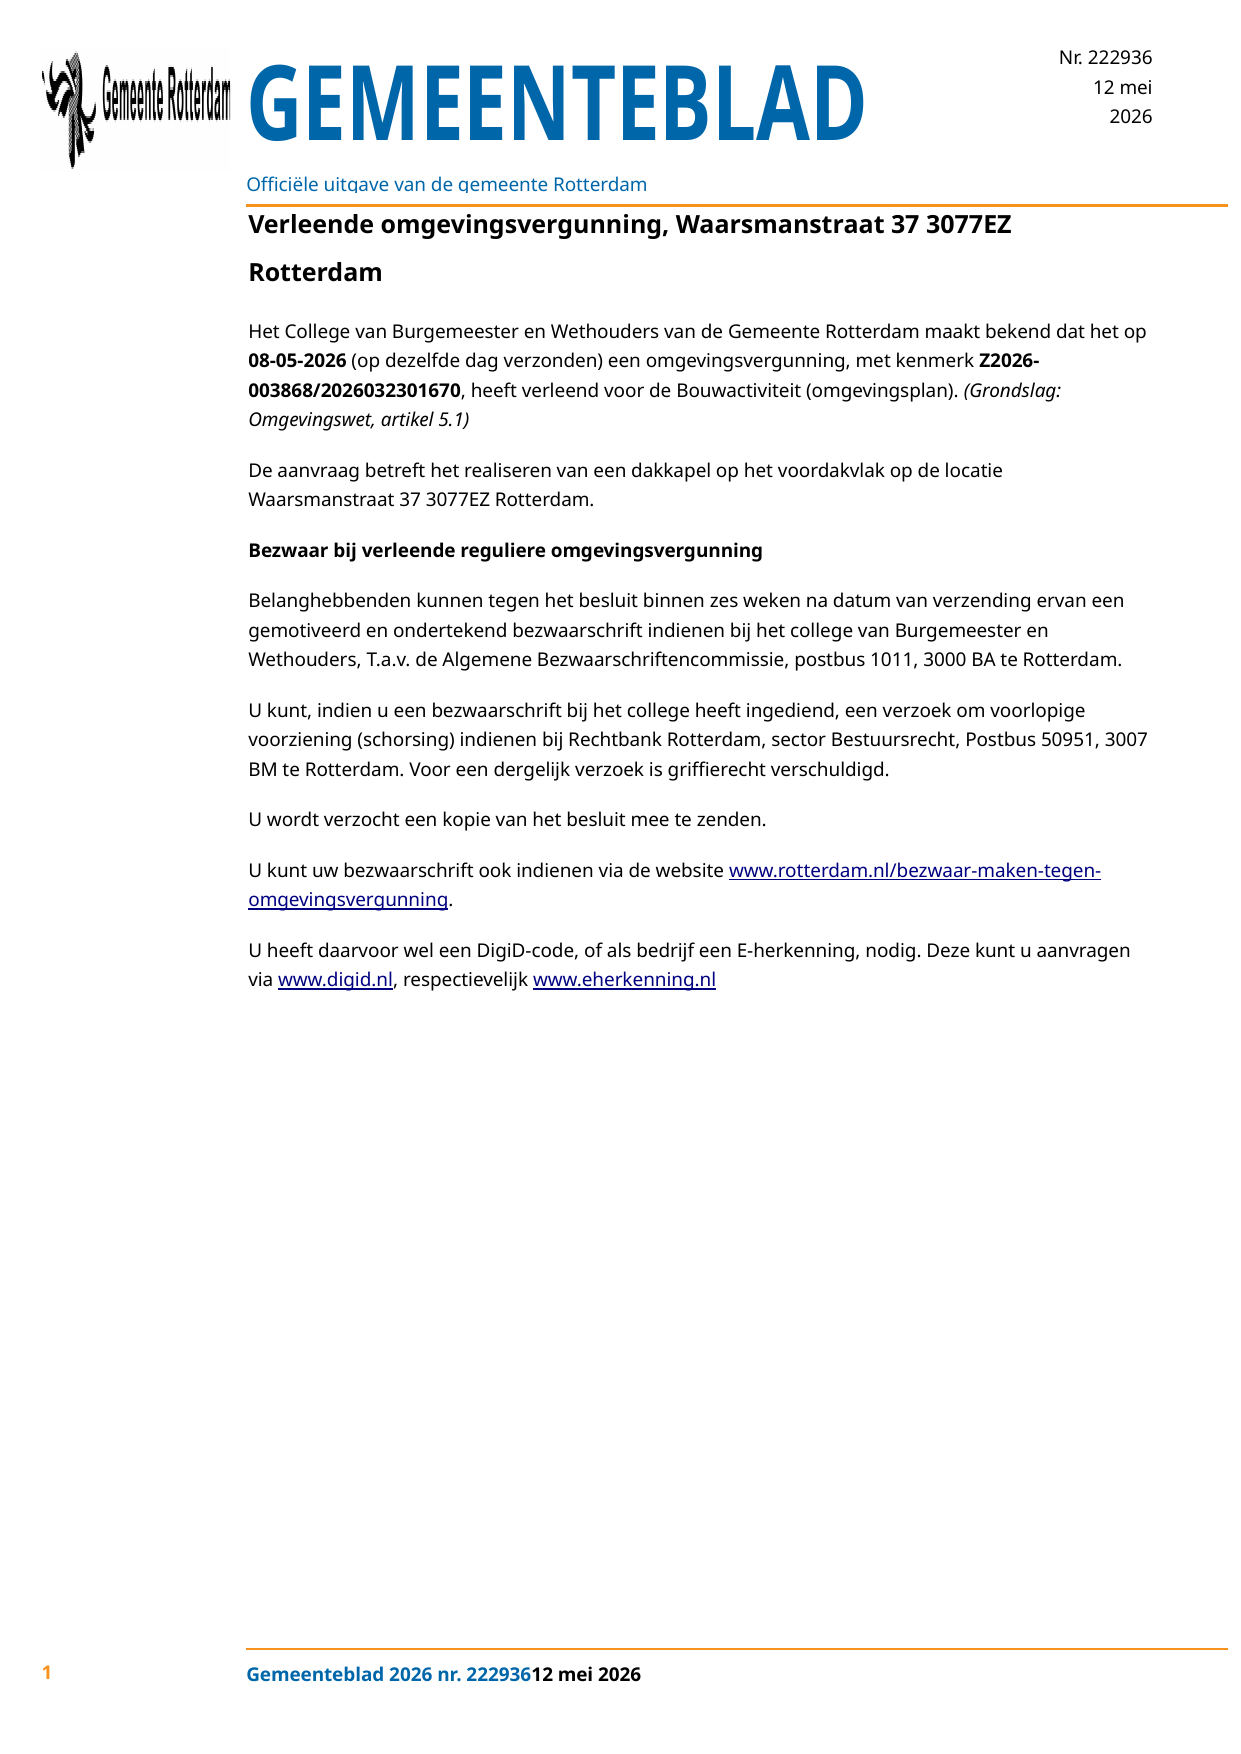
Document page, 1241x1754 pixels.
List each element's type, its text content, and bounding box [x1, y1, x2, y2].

text Het College van Burgemeester en Wethouders van de Gemeente Rotterdam maakt bekend dat het op 08-05-2026 (op dezelfde dag verzonden) een omgevingsvergunning, met kenmerk Z2026-003868/2026032301670, heeft verleend voor de Bouwactiviteit (omgevingsplan). (Grondslag: Omgevingswet, artikel 5.1) [248, 318, 1152, 432]
text U wordt verzocht een kopie van het besluit mee te zenden. [248, 807, 1152, 832]
text Belanghebbenden kunnen tegen het besluit binnen zes weken na datum van verzending ervan een gemotiveerd en ondertekend bezwaarschrift indienen bij het college van Burgemeester en Wethouders, T.a.v. de Algemene Bezwaarschriftencommissie, postbus 1011, 3000 BA te Rotterdam. [248, 587, 1152, 672]
text U kunt, indien u een bezwaarschrift bij het college heeft ingediend, een verzoek om voorlopige voorziening (schorsing) indienen bij Rechtbank Rotterdam, sector Bestuursrecht, Postbus 50951, 3007 BM te Rotterdam. Voor een dergelijk verzoek is griffierecht verschuldigd. [248, 697, 1152, 782]
picture [41, 47, 231, 172]
text U kunt uw bezwaarschrift ook indienen via de website www.rotterdam.nl/bezwaar-maken-tegen-omgevingsvergunning. [248, 857, 1152, 912]
text Verleende omgevingsvergunning, Waarsmanstraat 37 3077EZ Rotterdam [248, 207, 1152, 288]
text Bezwaar bij verleende reguliere omgevingsvergunning [248, 537, 1152, 563]
text U heeft daarvoor wel een DigiD-code, of als bedrijf een E-herkenning, nodig. Deze kunt u aanvragen via www.digid.nl, respectievelijk www.eherkenning.nl [248, 937, 1152, 992]
text De aanvraag betreft het realiseren van een dakkapel op het voordakvlak op de locatie Waarsmanstraat 37 3077EZ Rotterdam. [248, 457, 1152, 512]
